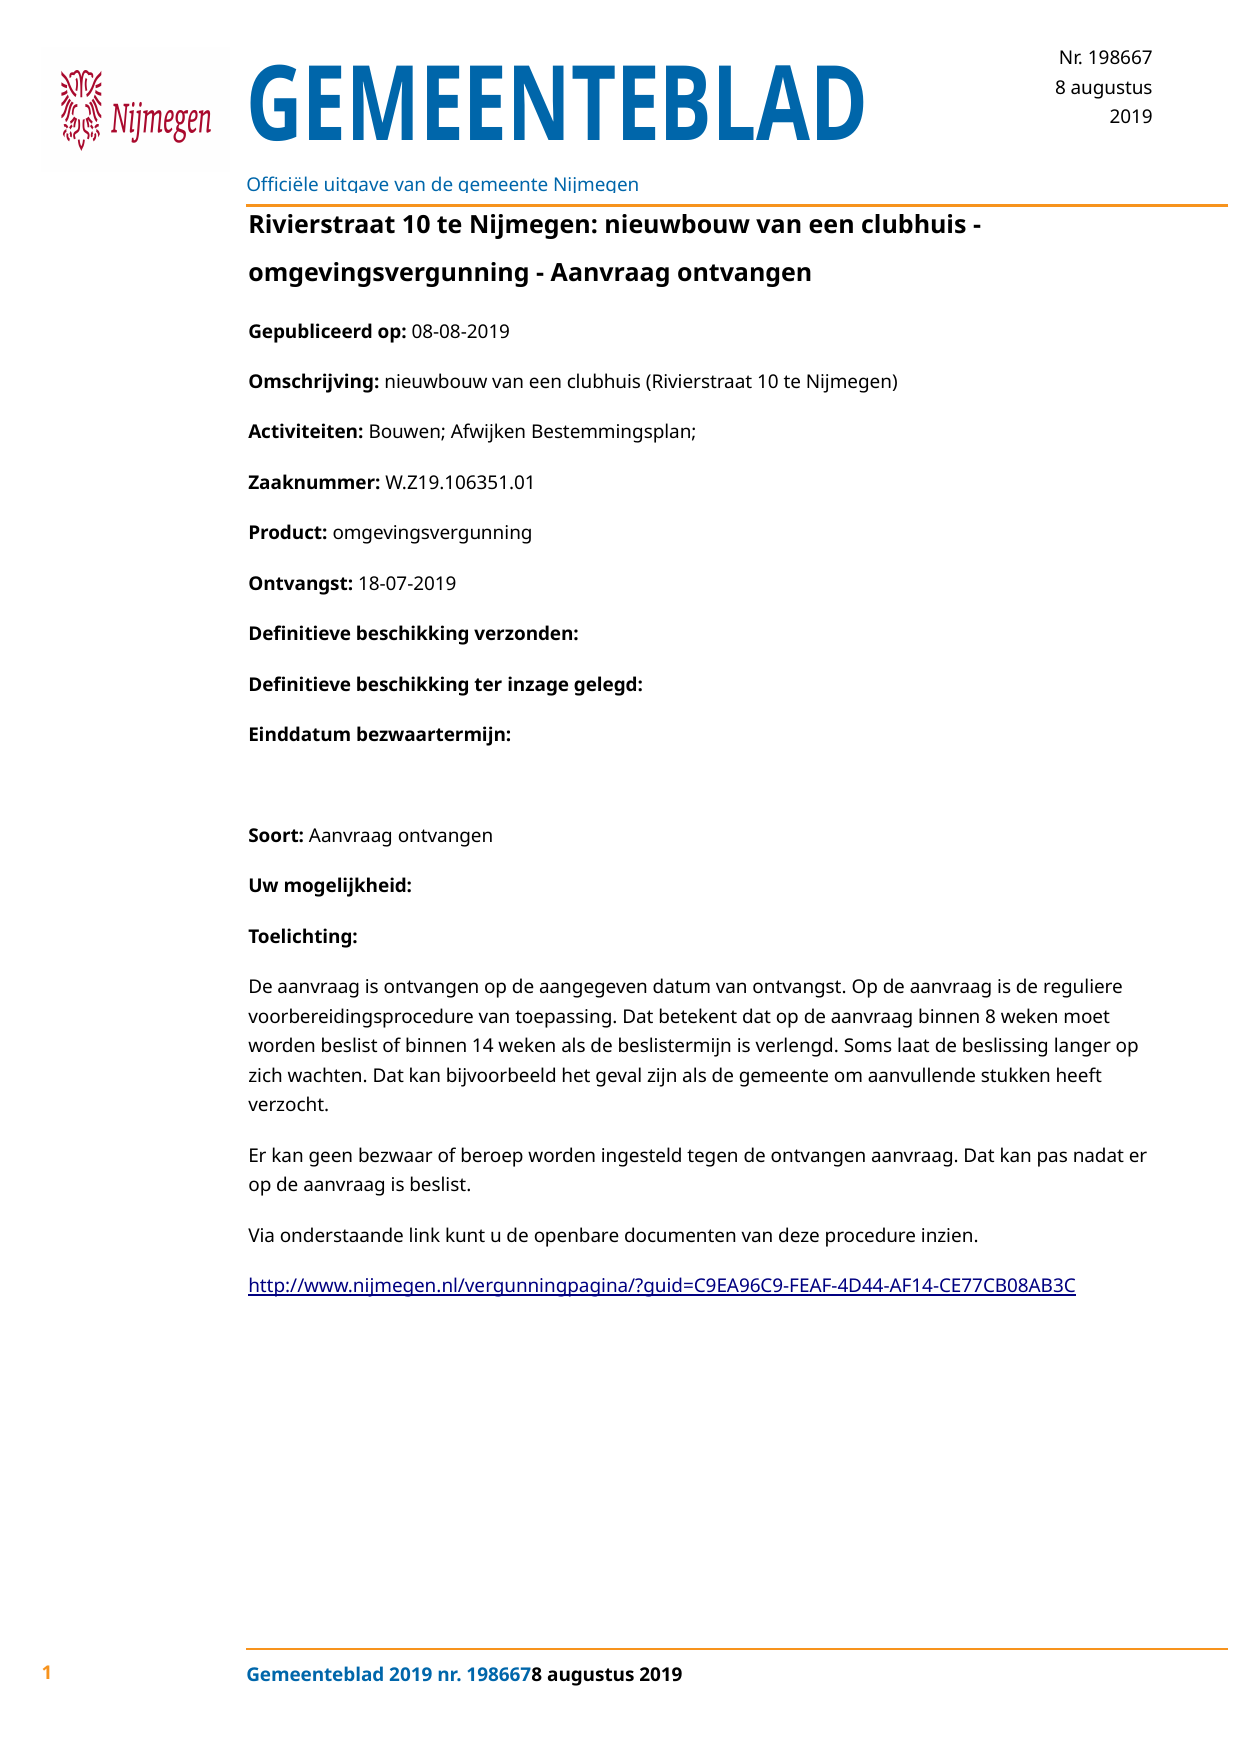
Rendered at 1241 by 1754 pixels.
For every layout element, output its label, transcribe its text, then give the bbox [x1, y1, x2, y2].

text Zaaknummer: W.Z19.106351.01 [248, 469, 1152, 495]
text http://www.nijmegen.nl/vergunningpagina/?guid=C9EA96C9-FEAF-4D44-AF14-CE77CB08AB3C [248, 1272, 1152, 1298]
text Via onderstaande link kunt u de openbare documenten van deze procedure inzien. [248, 1222, 1152, 1248]
text Uw mogelijkheid: [248, 872, 1152, 898]
text Er kan geen bezwaar of beroep worden ingesteld tegen de ontvangen aanvraag. Dat kan pas nadat er op de aanvraag is beslist. [248, 1142, 1152, 1197]
text Soort: Aanvraag ontvangen [248, 822, 1152, 848]
text De aanvraag is ontvangen op de aangegeven datum van ontvangst. Op de aanvraag is de reguliere voorbereidingsprocedure van toepassing. Dat betekent dat op de aanvraag binnen 8 weken moet worden beslist of binnen 14 weken als de beslistermijn is verlengd. Soms laat de beslissing langer op zich wachten. Dat kan bijvoorbeeld het geval zijn als de gemeente om aanvullende stukken heeft verzocht. [248, 973, 1152, 1117]
text Ontvangst: 18-07-2019 [248, 570, 1152, 596]
text Definitieve beschikking ter inzage gelegd: [248, 671, 1152, 697]
text Activiteiten: Bouwen; Afwijken Bestemmingsplan; [248, 419, 1152, 444]
text Product: omgevingsvergunning [248, 519, 1152, 545]
picture [41, 47, 231, 172]
text Omschrijving: nieuwbouw van een clubhuis (Rivierstraat 10 te Nijmegen) [248, 368, 1152, 394]
text Definitieve beschikking verzonden: [248, 620, 1152, 646]
text Gepubliceerd op: 08-08-2019 [248, 318, 1152, 344]
text Rivierstraat 10 te Nijmegen: nieuwbouw van een clubhuis - omgevingsvergunning - Aanvraag ontvangen [248, 207, 1152, 288]
text Toelichting: [248, 923, 1152, 949]
text Einddatum bezwaartermijn: [248, 721, 1152, 747]
